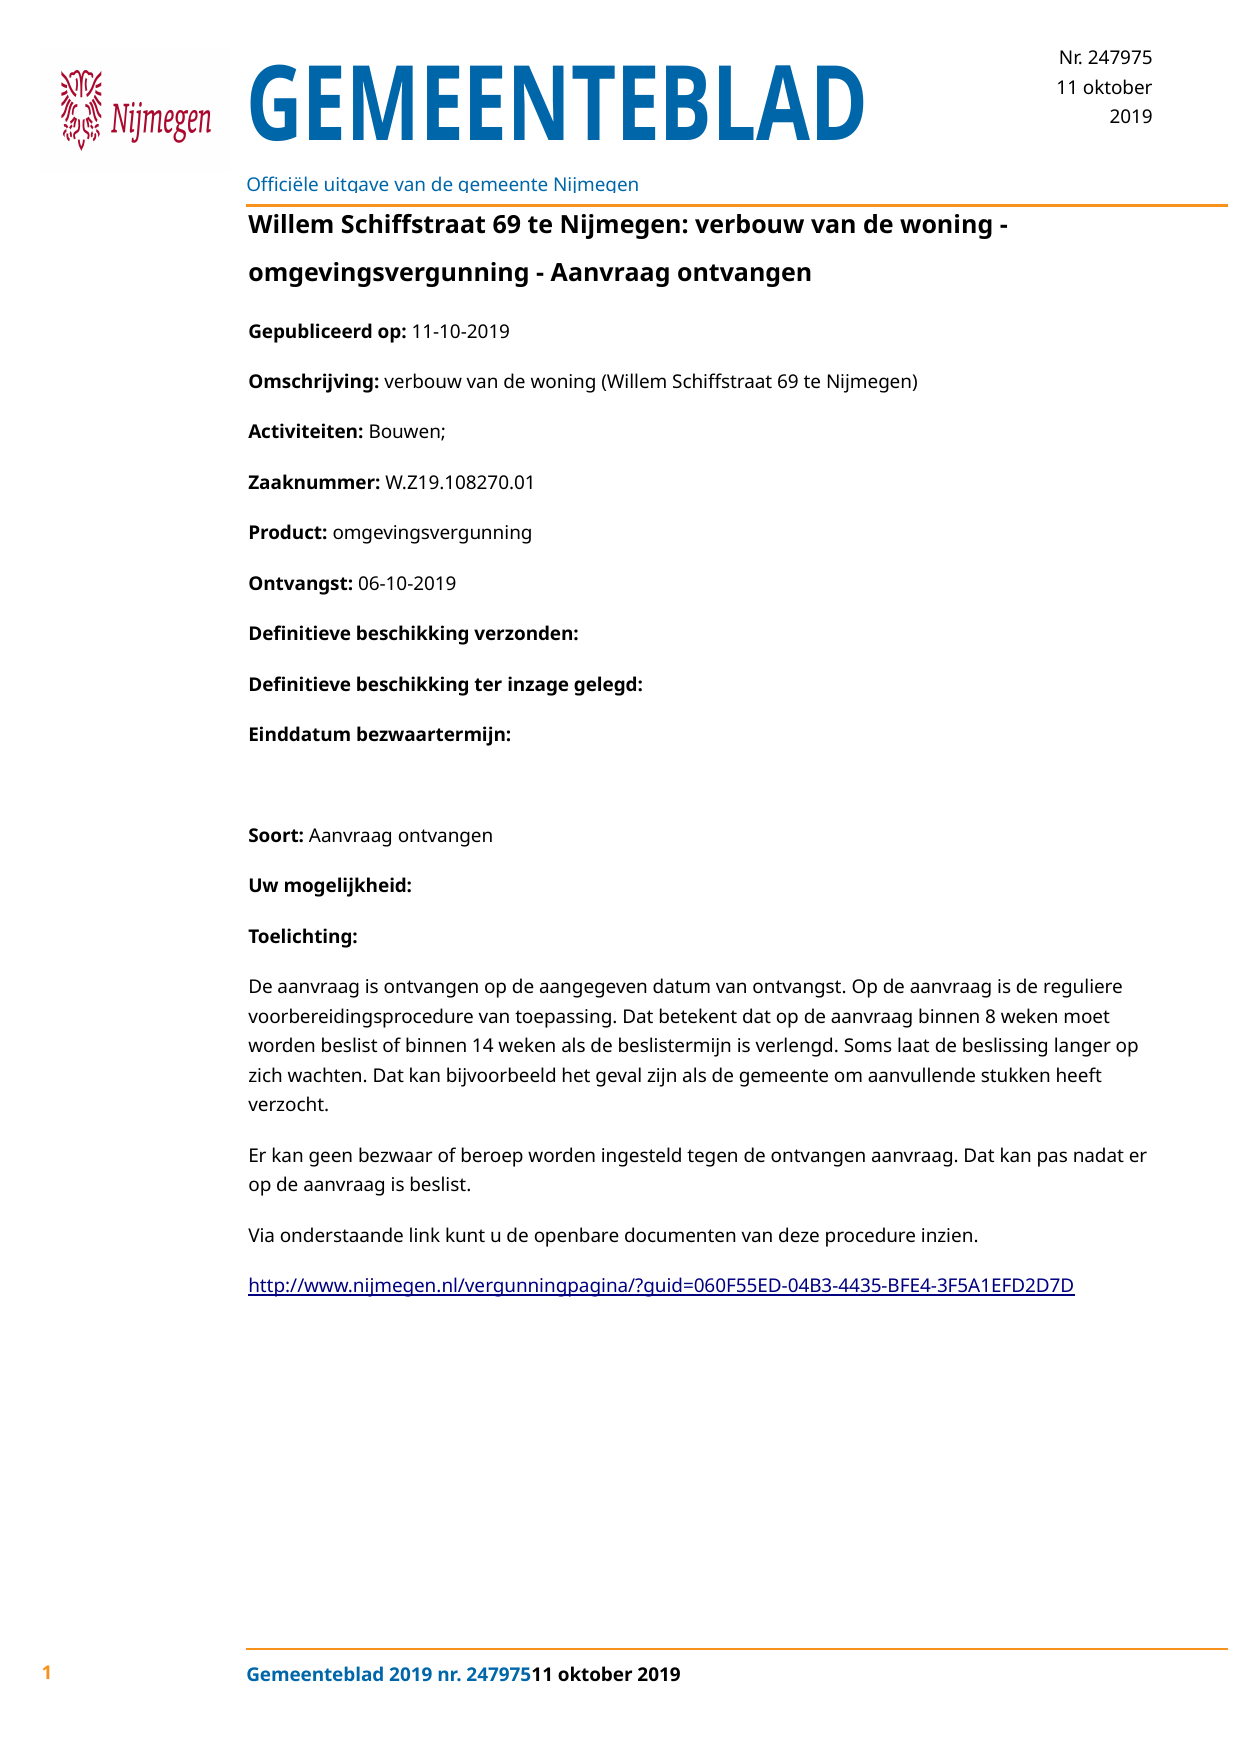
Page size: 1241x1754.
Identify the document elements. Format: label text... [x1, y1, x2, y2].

text Via onderstaande link kunt u de openbare documenten van deze procedure inzien. [248, 1222, 1152, 1248]
text Willem Schiffstraat 69 te Nijmegen: verbouw van de woning - omgevingsvergunning - Aanvraag ontvangen [248, 207, 1152, 288]
text Gepubliceerd op: 11-10-2019 [248, 318, 1152, 344]
text Er kan geen bezwaar of beroep worden ingesteld tegen de ontvangen aanvraag. Dat kan pas nadat er op de aanvraag is beslist. [248, 1142, 1152, 1197]
text Omschrijving: verbouw van de woning (Willem Schiffstraat 69 te Nijmegen) [248, 368, 1152, 394]
picture [41, 47, 231, 172]
text Einddatum bezwaartermijn: [248, 721, 1152, 747]
text Definitieve beschikking verzonden: [248, 620, 1152, 646]
text Uw mogelijkheid: [248, 872, 1152, 898]
text http://www.nijmegen.nl/vergunningpagina/?guid=060F55ED-04B3-4435-BFE4-3F5A1EFD2D7D [248, 1272, 1152, 1298]
text Soort: Aanvraag ontvangen [248, 822, 1152, 848]
text De aanvraag is ontvangen op de aangegeven datum van ontvangst. Op de aanvraag is de reguliere voorbereidingsprocedure van toepassing. Dat betekent dat op de aanvraag binnen 8 weken moet worden beslist of binnen 14 weken als de beslistermijn is verlengd. Soms laat de beslissing langer op zich wachten. Dat kan bijvoorbeeld het geval zijn als de gemeente om aanvullende stukken heeft verzocht. [248, 973, 1152, 1117]
text Ontvangst: 06-10-2019 [248, 570, 1152, 596]
text Activiteiten: Bouwen; [248, 419, 1152, 444]
text Product: omgevingsvergunning [248, 519, 1152, 545]
text Definitieve beschikking ter inzage gelegd: [248, 671, 1152, 697]
text Zaaknummer: W.Z19.108270.01 [248, 469, 1152, 495]
text Toelichting: [248, 923, 1152, 949]
